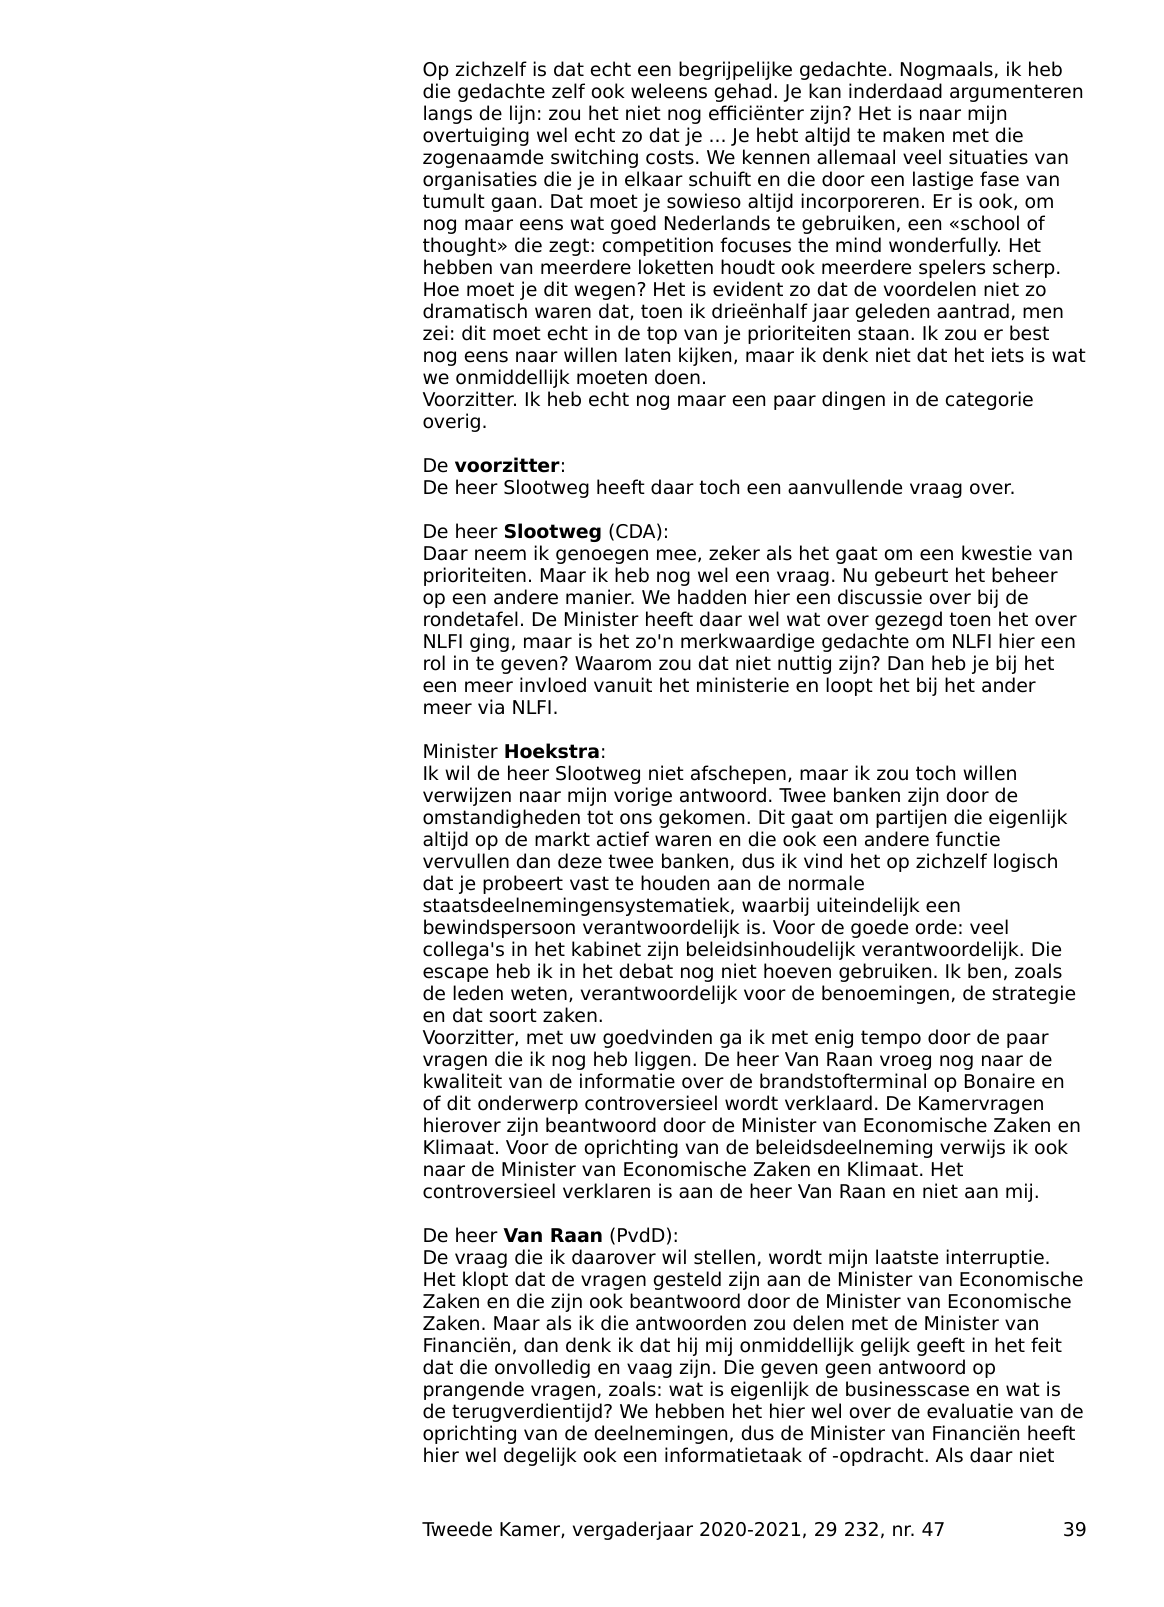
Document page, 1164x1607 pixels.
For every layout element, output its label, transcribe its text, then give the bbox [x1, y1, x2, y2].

text De heer Slootweg (CDA): [422, 521, 1087, 543]
text De heer Van Raan (PvdD): [422, 1225, 1087, 1247]
text Ik wil de heer Slootweg niet afschepen, maar ik zou toch willen verwijzen naar mijn vorige antwoord. Twee banken zijn door de omstandigheden tot ons gekomen. Dit gaat om partijen die eigenlijk altijd op de markt actief waren en die ook een andere functie vervullen dan deze twee banken, dus ik vind het op zichzelf logisch dat je probeert vast te houden aan de normale staatsdeelnemingensystematiek, waarbij uiteindelijk een bewindspersoon verantwoordelijk is. Voor de goede orde: veel collega's in het kabinet zijn beleidsinhoudelijk verantwoordelijk. Die escape heb ik in het debat nog niet hoeven gebruiken. Ik ben, zoals de leden weten, verantwoordelijk voor de benoemingen, de strategie en dat soort zaken. [422, 763, 1087, 1027]
text Daar neem ik genoegen mee, zeker als het gaat om een kwestie van prioriteiten. Maar ik heb nog wel een vraag. Nu gebeurt het beheer op een andere manier. We hadden hier een discussie over bij de rondetafel. De Minister heeft daar wel wat over gezegd toen het over NLFI ging, maar is het zo'n merkwaardige gedachte om NLFI hier een rol in te geven? Waarom zou dat niet nuttig zijn? Dan heb je bij het een meer invloed vanuit het ministerie en loopt het bij het ander meer via NLFI. [422, 543, 1087, 719]
text De vraag die ik daarover wil stellen, wordt mijn laatste interruptie. Het klopt dat de vragen gesteld zijn aan de Minister van Economische Zaken en die zijn ook beantwoord door de Minister van Economische Zaken. Maar als ik die antwoorden zou delen met de Minister van Financiën, dan denk ik dat hij mij onmiddellijk gelijk geeft in het feit dat die onvolledig en vaag zijn. Die geven geen antwoord op prangende vragen, zoals: wat is eigenlijk de businesscase en wat is de terugverdientijd? We hebben het hier wel over de evaluatie van de oprichting van de deelnemingen, dus de Minister van Financiën heeft hier wel degelijk ook een informatietaak of -opdracht. Als daar niet [422, 1247, 1087, 1467]
text Voorzitter, met uw goedvinden ga ik met enig tempo door de paar vragen die ik nog heb liggen. De heer Van Raan vroeg nog naar de kwaliteit van de informatie over de brandstofterminal op Bonaire en of dit onderwerp controversieel wordt verklaard. De Kamervragen hierover zijn beantwoord door de Minister van Economische Zaken en Klimaat. Voor de oprichting van de beleidsdeelneming verwijs ik ook naar de Minister van Economische Zaken en Klimaat. Het controversieel verklaren is aan de heer Van Raan en niet aan mij. [422, 1027, 1087, 1203]
text De voorzitter: [422, 455, 1087, 477]
text Hoe moet je dit wegen? Het is evident zo dat de voordelen niet zo dramatisch waren dat, toen ik drieënhalf jaar geleden aantrad, men zei: dit moet echt in de top van je prioriteiten staan. Ik zou er best nog eens naar willen laten kijken, maar ik denk niet dat het iets is wat we onmiddellijk moeten doen. [422, 279, 1087, 389]
text Voorzitter. Ik heb echt nog maar een paar dingen in de categorie overig. [422, 389, 1087, 433]
text Minister Hoekstra: [422, 741, 1087, 763]
text Op zichzelf is dat echt een begrijpelijke gedachte. Nogmaals, ik heb die gedachte zelf ook weleens gehad. Je kan inderdaad argumenteren langs de lijn: zou het niet nog efficiënter zijn? Het is naar mijn overtuiging wel echt zo dat je ... Je hebt altijd te maken met die zogenaamde switching costs. We kennen allemaal veel situaties van organisaties die je in elkaar schuift en die door een lastige fase van tumult gaan. Dat moet je sowieso altijd incorporeren. Er is ook, om nog maar eens wat goed Nederlands te gebruiken, een «school of thought» die zegt: competition focuses the mind wonderfully. Het hebben van meerdere loketten houdt ook meerdere spelers scherp. [422, 59, 1087, 279]
text De heer Slootweg heeft daar toch een aanvullende vraag over. [422, 477, 1087, 499]
